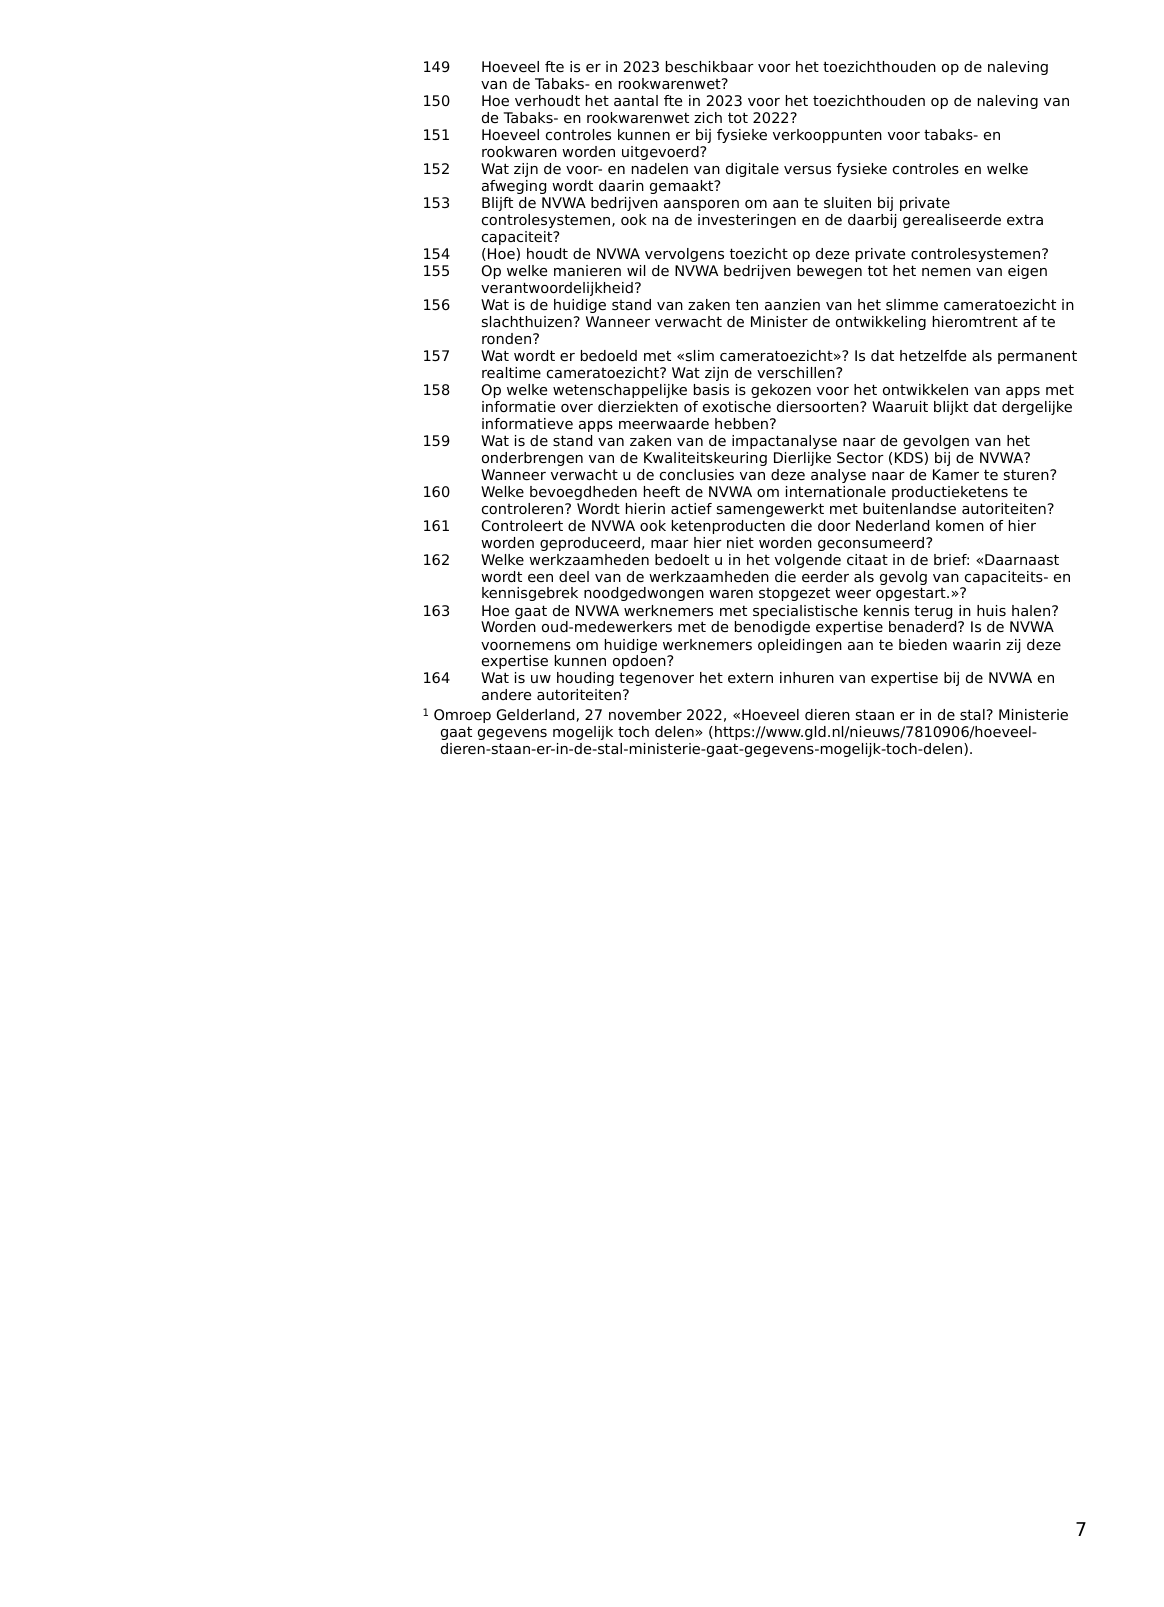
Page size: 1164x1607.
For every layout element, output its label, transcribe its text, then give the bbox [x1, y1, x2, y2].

table_cell Hoeveel fte is er in 2023 beschikbaar voor het toezichthouden op de naleving van de Tabaks- en rookwarenwet? [475, 59, 1087, 93]
table_cell Controleert de NVWA ook ketenproducten die door Nederland komen of hier worden geproduceerd, maar hier niet worden geconsumeerd? [475, 518, 1087, 551]
table_cell 1 Omroep Gelderland, 27 november 2022, «Hoeveel dieren staan er in de stal? Ministerie gaat gegevens mogelijk toch delen» (https://www.gld.nl/nieuws/7810906/hoeveel-dieren-staan-er-in-de-stal-ministerie-gaat-gegevens-mogelijk-toch-delen). [422, 704, 1087, 758]
table_cell 164 [422, 670, 475, 704]
table_cell 161 [422, 518, 475, 551]
table_cell Wat wordt er bedoeld met «slim cameratoezicht»? Is dat hetzelfde als permanent realtime cameratoezicht? Wat zijn de verschillen? [475, 348, 1087, 382]
table_cell Wat is de stand van zaken van de impactanalyse naar de gevolgen van het onderbrengen van de Kwaliteitskeuring Dierlijke Sector (KDS) bij de NVWA? Wanneer verwacht u de conclusies van deze analyse naar de Kamer te sturen? [475, 433, 1087, 483]
table_cell Welke bevoegdheden heeft de NVWA om internationale productieketens te controleren? Wordt hierin actief samengewerkt met buitenlandse autoriteiten? [475, 484, 1087, 517]
table_cell Wat is de huidige stand van zaken ten aanzien van het slimme cameratoezicht in slachthuizen? Wanneer verwacht de Minister de ontwikkeling hieromtrent af te ronden? [475, 297, 1087, 348]
table_cell Welke werkzaamheden bedoelt u in het volgende citaat in de brief: «Daarnaast wordt een deel van de werkzaamheden die eerder als gevolg van capaciteits- en kennisgebrek noodgedwongen waren stopgezet weer opgestart.»? [475, 551, 1087, 602]
table_cell Hoe verhoudt het aantal fte in 2023 voor het toezichthouden op de naleving van de Tabaks- en rookwarenwet zich tot 2022? [475, 93, 1087, 127]
table_cell 158 [422, 382, 475, 433]
table_cell 152 [422, 161, 475, 195]
table_cell 160 [422, 484, 475, 517]
table_cell Op welke wetenschappelijke basis is gekozen voor het ontwikkelen van apps met informatie over dierziekten of exotische diersoorten? Waaruit blijkt dat dergelijke informatieve apps meerwaarde hebben? [475, 382, 1087, 433]
table_cell 149 [422, 59, 475, 93]
table_cell (Hoe) houdt de NVWA vervolgens toezicht op deze private controlesystemen? [475, 246, 1087, 263]
table_cell Wat is uw houding tegenover het extern inhuren van expertise bij de NVWA en andere autoriteiten? [475, 670, 1087, 704]
table_cell 157 [422, 348, 475, 382]
table_cell Blijft de NVWA bedrijven aansporen om aan te sluiten bij private controlesystemen, ook na de investeringen en de daarbij gerealiseerde extra capaciteit? [475, 195, 1087, 246]
table_cell 159 [422, 433, 475, 483]
table_cell 156 [422, 297, 475, 348]
table_cell 151 [422, 127, 475, 161]
table_cell 155 [422, 263, 475, 297]
table_cell 154 [422, 246, 475, 263]
table_cell Op welke manieren wil de NVWA bedrijven bewegen tot het nemen van eigen verantwoordelijkheid? [475, 263, 1087, 297]
table_cell Wat zijn de voor- en nadelen van digitale versus fysieke controles en welke afweging wordt daarin gemaakt? [475, 161, 1087, 195]
table_cell Hoe gaat de NVWA werknemers met specialistische kennis terug in huis halen? Worden oud-medewerkers met de benodigde expertise benaderd? Is de NVWA voornemens om huidige werknemers opleidingen aan te bieden waarin zij deze expertise kunnen opdoen? [475, 603, 1087, 670]
table_cell Hoeveel controles kunnen er bij fysieke verkooppunten voor tabaks- en rookwaren worden uitgevoerd? [475, 127, 1087, 161]
table_cell 162 [422, 551, 475, 602]
table_cell 163 [422, 603, 475, 670]
table_cell 150 [422, 93, 475, 127]
table_cell 153 [422, 195, 475, 246]
